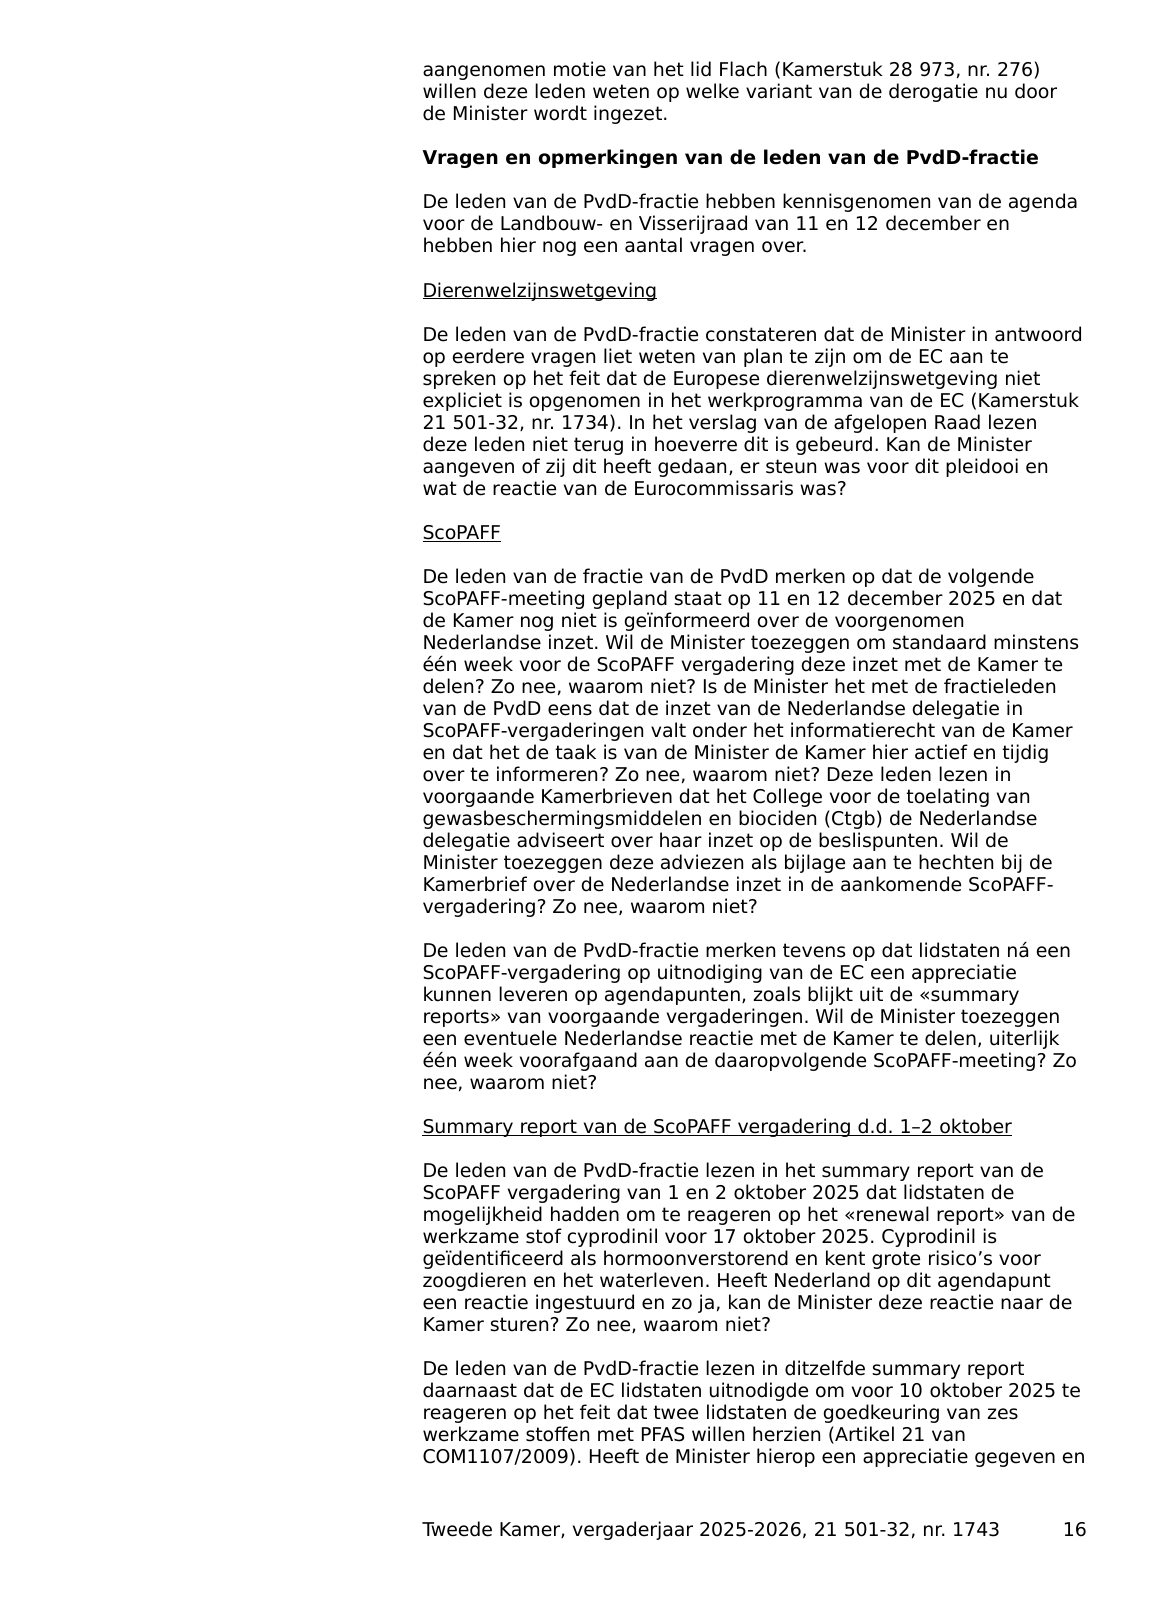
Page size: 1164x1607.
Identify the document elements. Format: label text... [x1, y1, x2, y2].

text De leden van de PvdD-fractie merken tevens op dat lidstaten ná een ScoPAFF-vergadering op uitnodiging van de EC een appreciatie kunnen leveren op agendapunten, zoals blijkt uit de «summary reports» van voorgaande vergaderingen. Wil de Minister toezeggen een eventuele Nederlandse reactie met de Kamer te delen, uiterlijk één week voorafgaand aan de daaropvolgende ScoPAFF-meeting? Zo nee, waarom niet? [422, 940, 1087, 1093]
text De leden van de PvdD-fractie constateren dat de Minister in antwoord op eerdere vragen liet weten van plan te zijn om de EC aan te spreken op het feit dat de Europese dierenwelzijnswetgeving niet expliciet is opgenomen in het werkprogramma van de EC (Kamerstuk 21 501-32, nr. 1734). In het verslag van de afgelopen Raad lezen deze leden niet terug in hoeverre dit is gebeurd. Kan de Minister aangeven of zij dit heeft gedaan, er steun was voor dit pleidooi en wat de reactie van de Eurocommissaris was? [422, 324, 1087, 499]
subtitle Dierenwelzijnswetgeving [422, 279, 1087, 301]
text De leden van de PvdD-fractie lezen in ditzelfde summary report daarnaast dat de EC lidstaten uitnodigde om voor 10 oktober 2025 te reageren op het feit dat twee lidstaten de goedkeuring van zes werkzame stoffen met PFAS willen herzien (Artikel 21 van COM1107/2009). Heeft de Minister hierop een appreciatie gegeven en [422, 1358, 1087, 1468]
text De leden van de fractie van de PvdD merken op dat de volgende ScoPAFF-meeting gepland staat op 11 en 12 december 2025 en dat de Kamer nog niet is geïnformeerd over de voorgenomen Nederlandse inzet. Wil de Minister toezeggen om standaard minstens één week voor de ScoPAFF vergadering deze inzet met de Kamer te delen? Zo nee, waarom niet? Is de Minister het met de fractieleden van de PvdD eens dat de inzet van de Nederlandse delegatie in ScoPAFF-vergaderingen valt onder het informatierecht van de Kamer en dat het de taak is van de Minister de Kamer hier actief en tijdig over te informeren? Zo nee, waarom niet? Deze leden lezen in voorgaande Kamerbrieven dat het College voor de toelating van gewasbeschermingsmiddelen en biociden (Ctgb) de Nederlandse delegatie adviseert over haar inzet op de beslispunten. Wil de Minister toezeggen deze adviezen als bijlage aan te hechten bij de Kamerbrief over de Nederlandse inzet in de aankomende ScoPAFF-vergadering? Zo nee, waarom niet? [422, 566, 1087, 917]
text De leden van de PvdD-fractie lezen in het summary report van de ScoPAFF vergadering van 1 en 2 oktober 2025 dat lidstaten de mogelijkheid hadden om te reageren op het «renewal report» van de werkzame stof cyprodinil voor 17 oktober 2025. Cyprodinil is geïdentificeerd als hormoonverstorend en kent grote risico’s voor zoogdieren en het waterleven. Heeft Nederland op dit agendapunt een reactie ingestuurd en zo ja, kan de Minister deze reactie naar de Kamer sturen? Zo nee, waarom niet? [422, 1160, 1087, 1336]
subtitle Summary report van de ScoPAFF vergadering d.d. 1–2 oktober [422, 1116, 1087, 1138]
text aangenomen motie van het lid Flach (Kamerstuk 28 973, nr. 276) willen deze leden weten op welke variant van de derogatie nu door de Minister wordt ingezet. [422, 59, 1087, 125]
subtitle Vragen en opmerkingen van de leden van de PvdD-fractie [422, 147, 1087, 169]
text De leden van de PvdD-fractie hebben kennisgenomen van de agenda voor de Landbouw- en Visserijraad van 11 en 12 december en hebben hier nog een aantal vragen over. [422, 191, 1087, 257]
subtitle ScoPAFF [422, 522, 1087, 544]
